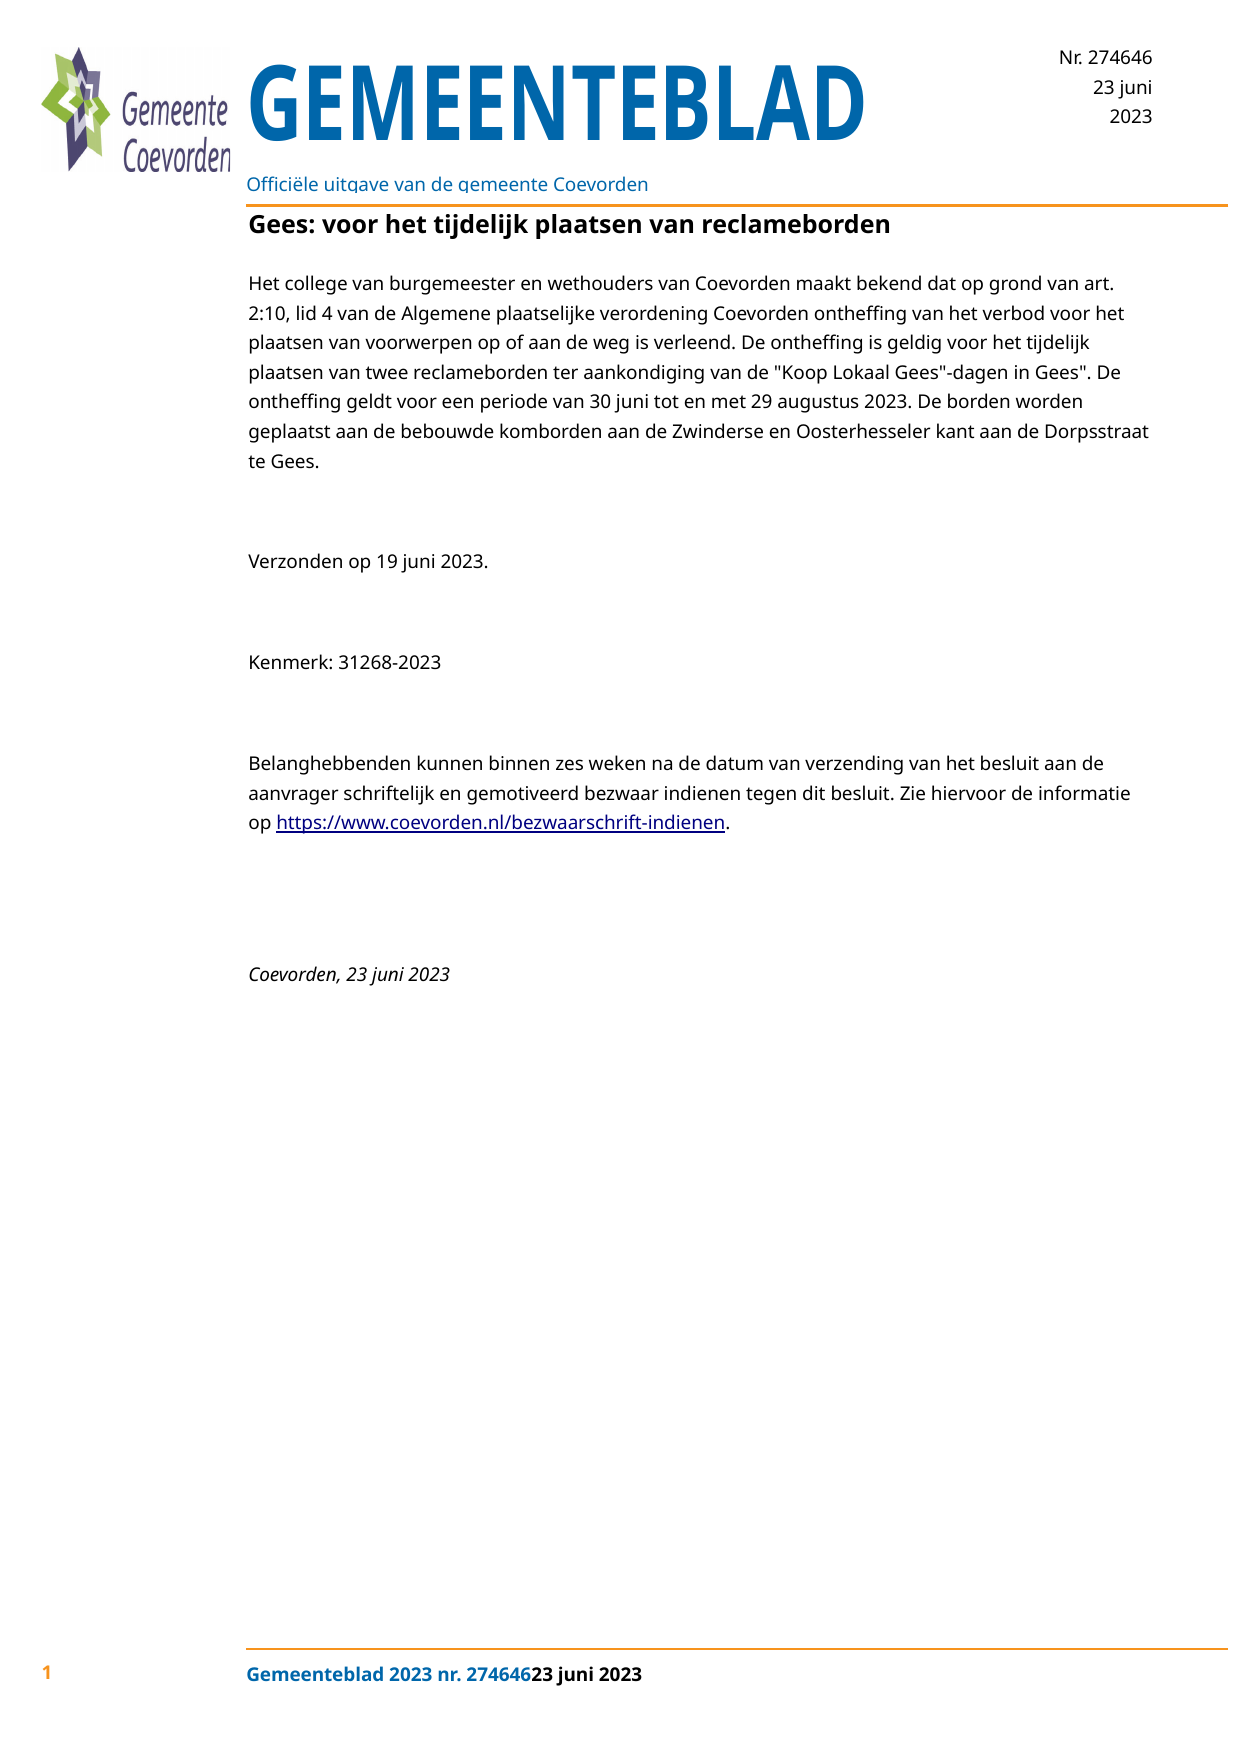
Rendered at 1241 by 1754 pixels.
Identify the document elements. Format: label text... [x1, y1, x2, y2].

text Belanghebbenden kunnen binnen zes weken na de datum van verzending van het besluit aan de aanvrager schriftelijk en gemotiveerd bezwaar indienen tegen dit besluit. Zie hiervoor de informatie op https://www.coevorden.nl/bezwaarschrift-indienen. [248, 750, 1152, 835]
picture [41, 47, 231, 172]
text Kenmerk: 31268-2023 [248, 649, 1152, 675]
text Gees: voor het tijdelijk plaatsen van reclameborden [248, 207, 1152, 241]
text Coevorden, 23 juni 2023 [248, 961, 1152, 986]
text Verzonden op 19 juni 2023. [248, 549, 1152, 574]
text Het college van burgemeester en wethouders van Coevorden maakt bekend dat op grond van art. 2:10, lid 4 van de Algemene plaatselijke verordening Coevorden ontheffing van het verbod voor het plaatsen van voorwerpen op of aan de weg is verleend. De ontheffing is geldig voor het tijdelijk plaatsen van twee reclameborden ter aankondiging van de "Koop Lokaal Gees"-dagen in Gees". De ontheffing geldt voor een periode van 30 juni tot en met 29 augustus 2023. De borden worden geplaatst aan de bebouwde komborden aan de Zwinderse en Oosterhesseler kant aan de Dorpsstraat te Gees. [248, 270, 1152, 473]
